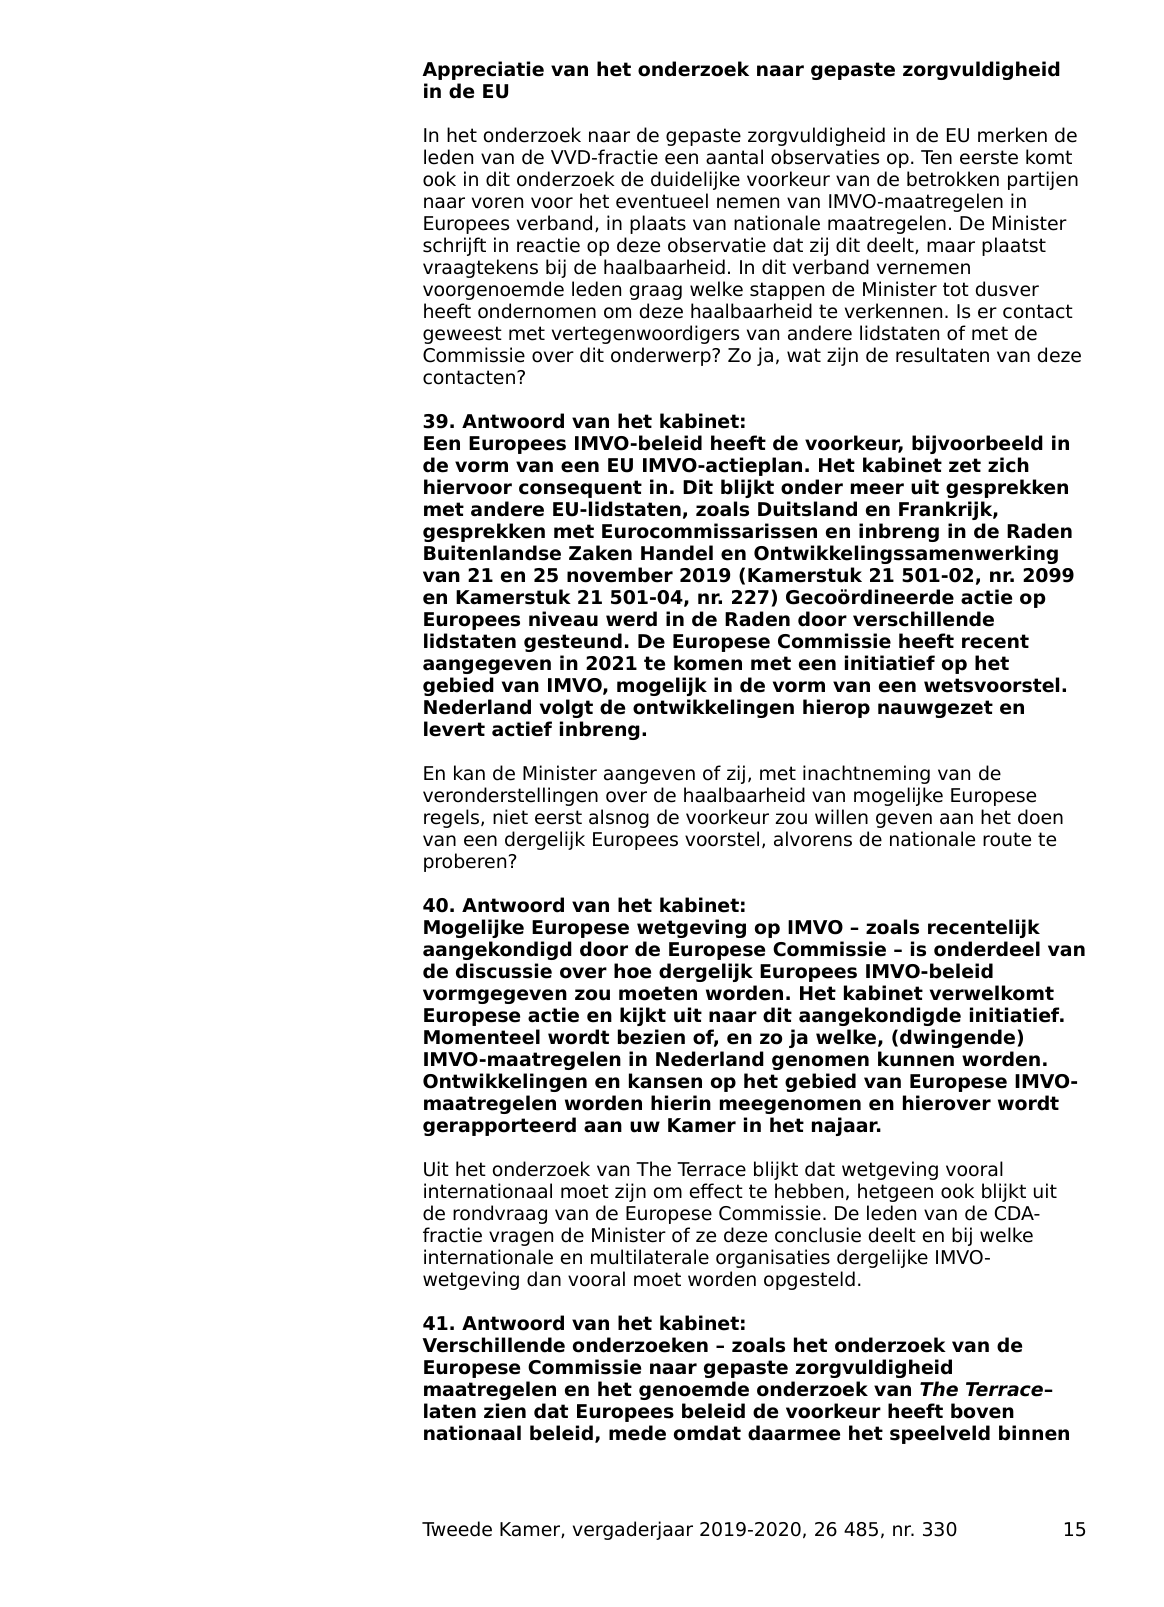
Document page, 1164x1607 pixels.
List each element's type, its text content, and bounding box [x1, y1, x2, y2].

text Uit het onderzoek van The Terrace blijkt dat wetgeving vooral internationaal moet zijn om effect te hebben, hetgeen ook blijkt uit de rondvraag van de Europese Commissie. De leden van de CDA-fractie vragen de Minister of ze deze conclusie deelt en bij welke internationale en multilaterale organisaties dergelijke IMVO-wetgeving dan vooral moet worden opgesteld. [422, 1159, 1087, 1291]
text In het onderzoek naar de gepaste zorgvuldigheid in de EU merken de leden van de VVD-fractie een aantal observaties op. Ten eerste komt ook in dit onderzoek de duidelijke voorkeur van de betrokken partijen naar voren voor het eventueel nemen van IMVO-maatregelen in Europees verband, in plaats van nationale maatregelen. De Minister schrijft in reactie op deze observatie dat zij dit deelt, maar plaatst vraagtekens bij de haalbaarheid. In dit verband vernemen voorgenoemde leden graag welke stappen de Minister tot dusver heeft ondernomen om deze haalbaarheid te verkennen. Is er contact geweest met vertegenwoordigers van andere lidstaten of met de Commissie over dit onderwerp? Zo ja, wat zijn de resultaten van deze contacten? [422, 125, 1087, 389]
text Verschillende onderzoeken – zoals het onderzoek van de Europese Commissie naar gepaste zorgvuldigheid maatregelen en het genoemde onderzoek van The Terrace– laten zien dat Europees beleid de voorkeur heeft boven nationaal beleid, mede omdat daarmee het speelveld binnen [422, 1335, 1087, 1445]
text En kan de Minister aangeven of zij, met inachtneming van de veronderstellingen over de haalbaarheid van mogelijke Europese regels, niet eerst alsnog de voorkeur zou willen geven aan het doen van een dergelijk Europees voorstel, alvorens de nationale route te proberen? [422, 763, 1087, 873]
text 41. Antwoord van het kabinet: [422, 1313, 1087, 1335]
text 40. Antwoord van het kabinet: [422, 895, 1087, 917]
text Mogelijke Europese wetgeving op IMVO – zoals recentelijk aangekondigd door de Europese Commissie – is onderdeel van de discussie over hoe dergelijk Europees IMVO-beleid vormgegeven zou moeten worden. Het kabinet verwelkomt Europese actie en kijkt uit naar dit aangekondigde initiatief. Momenteel wordt bezien of, en zo ja welke, (dwingende) IMVO-maatregelen in Nederland genomen kunnen worden. Ontwikkelingen en kansen op het gebied van Europese IMVO-maatregelen worden hierin meegenomen en hierover wordt gerapporteerd aan uw Kamer in het najaar. [422, 917, 1087, 1137]
text Een Europees IMVO-beleid heeft de voorkeur, bijvoorbeeld in de vorm van een EU IMVO-actieplan. Het kabinet zet zich hiervoor consequent in. Dit blijkt onder meer uit gesprekken met andere EU-lidstaten, zoals Duitsland en Frankrijk, gesprekken met Eurocommissarissen en inbreng in de Raden Buitenlandse Zaken Handel en Ontwikkelingssamenwerking van 21 en 25 november 2019 (Kamerstuk 21 501-02, nr. 2099 en Kamerstuk 21 501-04, nr. 227) Gecoördineerde actie op Europees niveau werd in de Raden door verschillende lidstaten gesteund. De Europese Commissie heeft recent aangegeven in 2021 te komen met een initiatief op het gebied van IMVO, mogelijk in de vorm van een wetsvoorstel. Nederland volgt de ontwikkelingen hierop nauwgezet en levert actief inbreng. [422, 433, 1087, 741]
subtitle Appreciatie van het onderzoek naar gepaste zorgvuldigheid in de EU [422, 59, 1087, 103]
text 39. Antwoord van het kabinet: [422, 411, 1087, 433]
